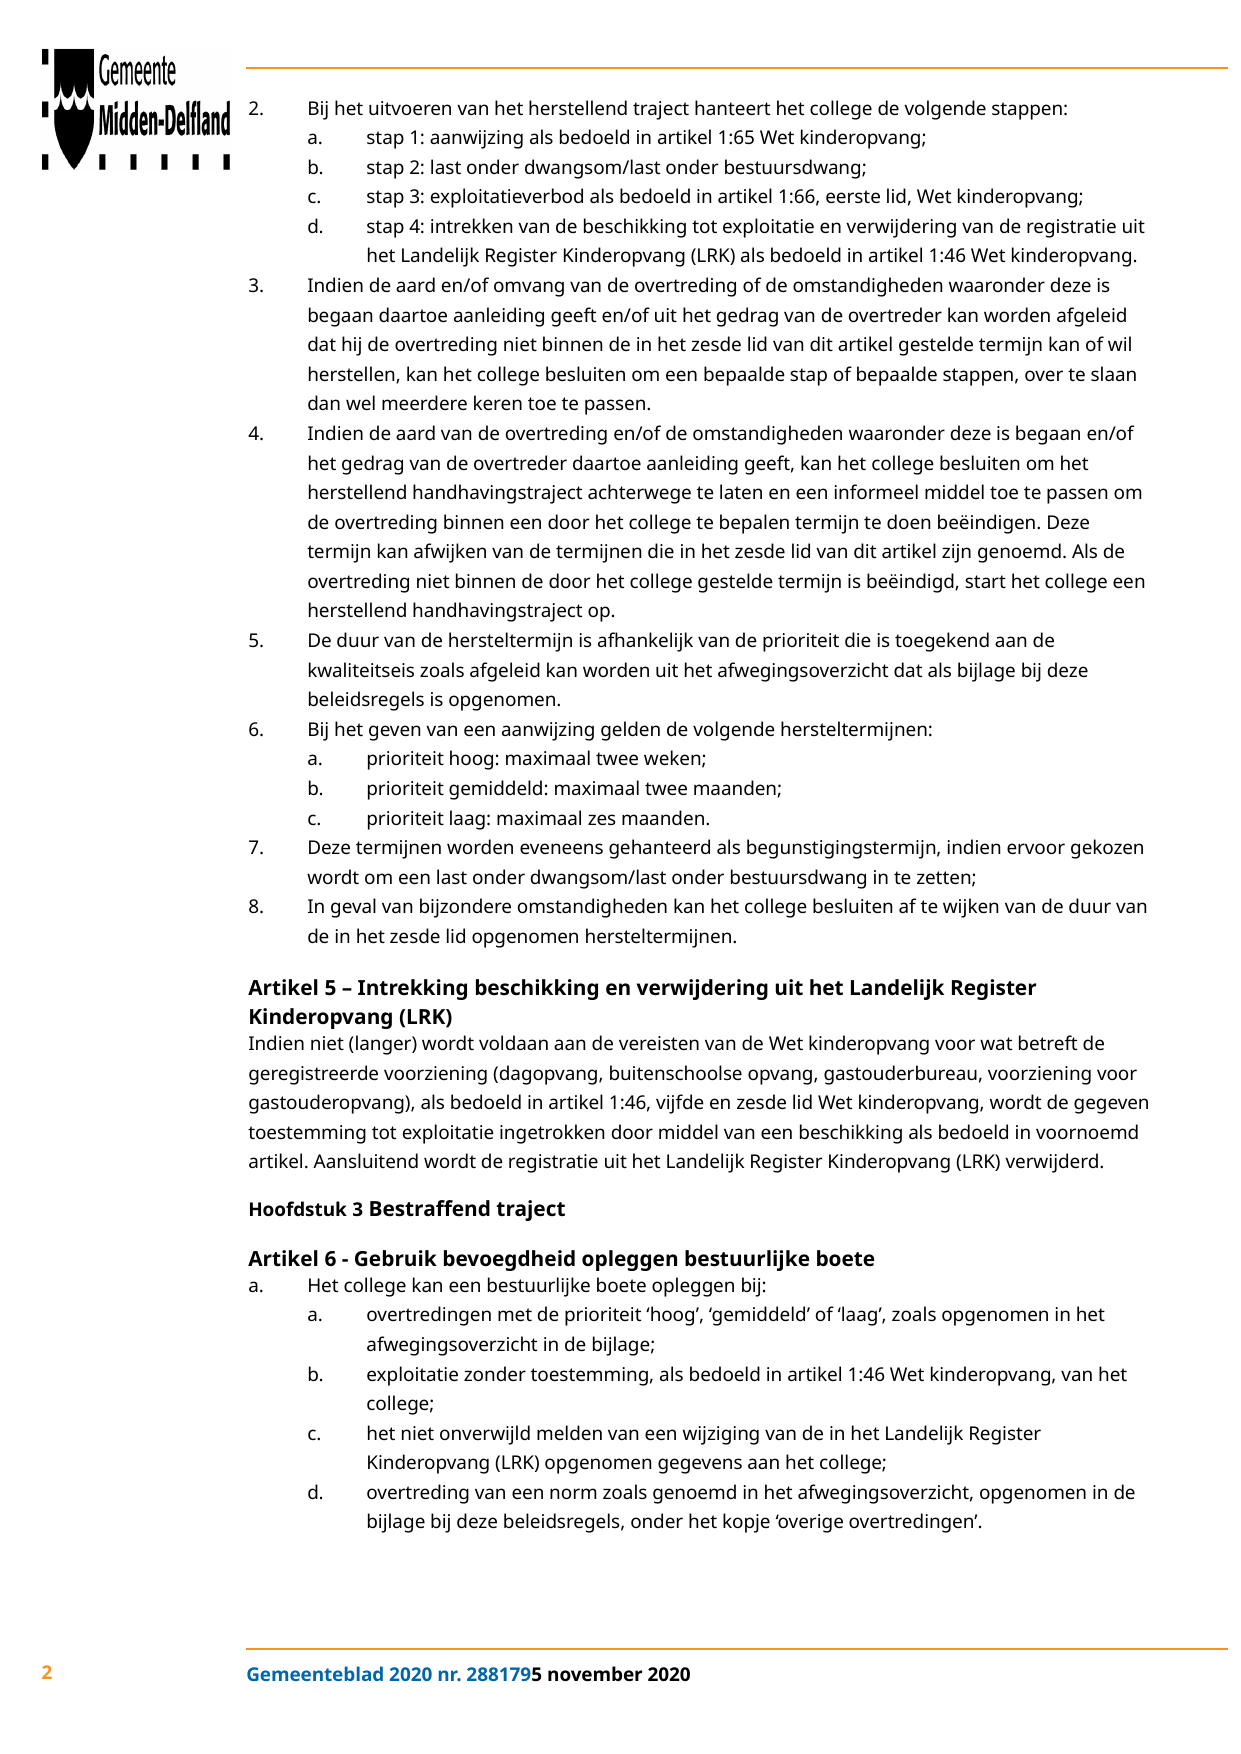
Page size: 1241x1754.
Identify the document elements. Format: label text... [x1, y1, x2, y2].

list Bij het geven van een aanwijzing gelden de volgende hersteltermijnen: [248, 716, 1152, 742]
list exploitatie zonder toestemming, als bedoeld in artikel 1:46 Wet kinderopvang, van het college; [307, 1361, 1152, 1416]
text Indien niet (langer) wordt voldaan aan de vereisten van de Wet kinderopvang voor wat betreft de geregistreerde voorziening (dagopvang, buitenschoolse opvang, gastouderbureau, voorziening voor gastouderopvang), als bedoeld in artikel 1:46, vijfde en zesde lid Wet kinderopvang, wordt de gegeven toestemming tot exploitatie ingetrokken door middel van een beschikking als bedoeld in voornoemd artikel. Aansluitend wordt de registratie uit het Landelijk Register Kinderopvang (LRK) verwijderd. [248, 1030, 1152, 1174]
list Bij het uitvoeren van het herstellend traject hanteert het college de volgende stappen: [248, 95, 1152, 121]
list het niet onverwijld melden van een wijziging van de in het Landelijk Register Kinderopvang (LRK) opgenomen gegevens aan het college; [307, 1420, 1152, 1475]
list Indien de aard van de overtreding en/of de omstandigheden waaronder deze is begaan en/of het gedrag van de overtreder daartoe aanleiding geeft, kan het college besluiten om het herstellend handhavingstraject achterwege te laten en een informeel middel toe te passen om de overtreding binnen een door het college te bepalen termijn te doen beëindigen. Deze termijn kan afwijken van de termijnen die in het zesde lid van dit artikel zijn genoemd. Als de overtreding niet binnen de door het college gestelde termijn is beëindigd, start het college een herstellend handhavingstraject op. [248, 420, 1152, 623]
list Indien de aard en/of omvang van de overtreding of de omstandigheden waaronder deze is begaan daartoe aanleiding geeft en/of uit het gedrag van de overtreder kan worden afgeleid dat hij de overtreding niet binnen de in het zesde lid van dit artikel gestelde termijn kan of wil herstellen, kan het college besluiten om een bepaalde stap of bepaalde stappen, over te slaan dan wel meerdere keren toe te passen. [248, 272, 1152, 416]
list stap 2: last onder dwangsom/last onder bestuursdwang; [307, 154, 1152, 180]
text Artikel 5 – Intrekking beschikking en verwijdering uit het Landelijk Register Kinderopvang (LRK) [248, 973, 1152, 1030]
list overtredingen met de prioriteit ‘hoog’, ‘gemiddeld’ of ‘laag’, zoals opgenomen in het afwegingsoverzicht in de bijlage; [307, 1302, 1152, 1357]
list overtreding van een norm zoals genoemd in het afwegingsoverzicht, opgenomen in de bijlage bij deze beleidsregels, onder het kopje ‘overige overtredingen’. [307, 1479, 1152, 1534]
list Deze termijnen worden eveneens gehanteerd als begunstigingstermijn, indien ervoor gekozen wordt om een last onder dwangsom/last onder bestuursdwang in te zetten; [248, 834, 1152, 890]
list In geval van bijzondere omstandigheden kan het college besluiten af te wijken van de duur van de in het zesde lid opgenomen hersteltermijnen. [248, 893, 1152, 949]
list stap 4: intrekken van de beschikking tot exploitatie en verwijdering van de registratie uit het Landelijk Register Kinderopvang (LRK) als bedoeld in artikel 1:46 Wet kinderopvang. [307, 213, 1152, 268]
list prioriteit gemiddeld: maximaal twee maanden; [307, 775, 1152, 801]
list stap 3: exploitatieverbod als bedoeld in artikel 1:66, eerste lid, Wet kinderopvang; [307, 183, 1152, 209]
list prioriteit laag: maximaal zes maanden. [307, 805, 1152, 831]
list stap 1: aanwijzing als bedoeld in artikel 1:65 Wet kinderopvang; [307, 124, 1152, 150]
text Artikel 6 - Gebruik bevoegdheid opleggen bestuurlijke boete [248, 1244, 1152, 1272]
list prioriteit hoog: maximaal twee weken; [307, 746, 1152, 771]
picture [41, 47, 231, 172]
list De duur van de hersteltermijn is afhankelijk van de prioriteit die is toegekend aan de kwaliteitseis zoals afgeleid kan worden uit het afwegingsoverzicht dat als bijlage bij deze beleidsregels is opgenomen. [248, 627, 1152, 712]
text Hoofdstuk 3 Bestraffend traject [248, 1194, 1152, 1223]
list Het college kan een bestuurlijke boete opleggen bij: [248, 1272, 1152, 1298]
